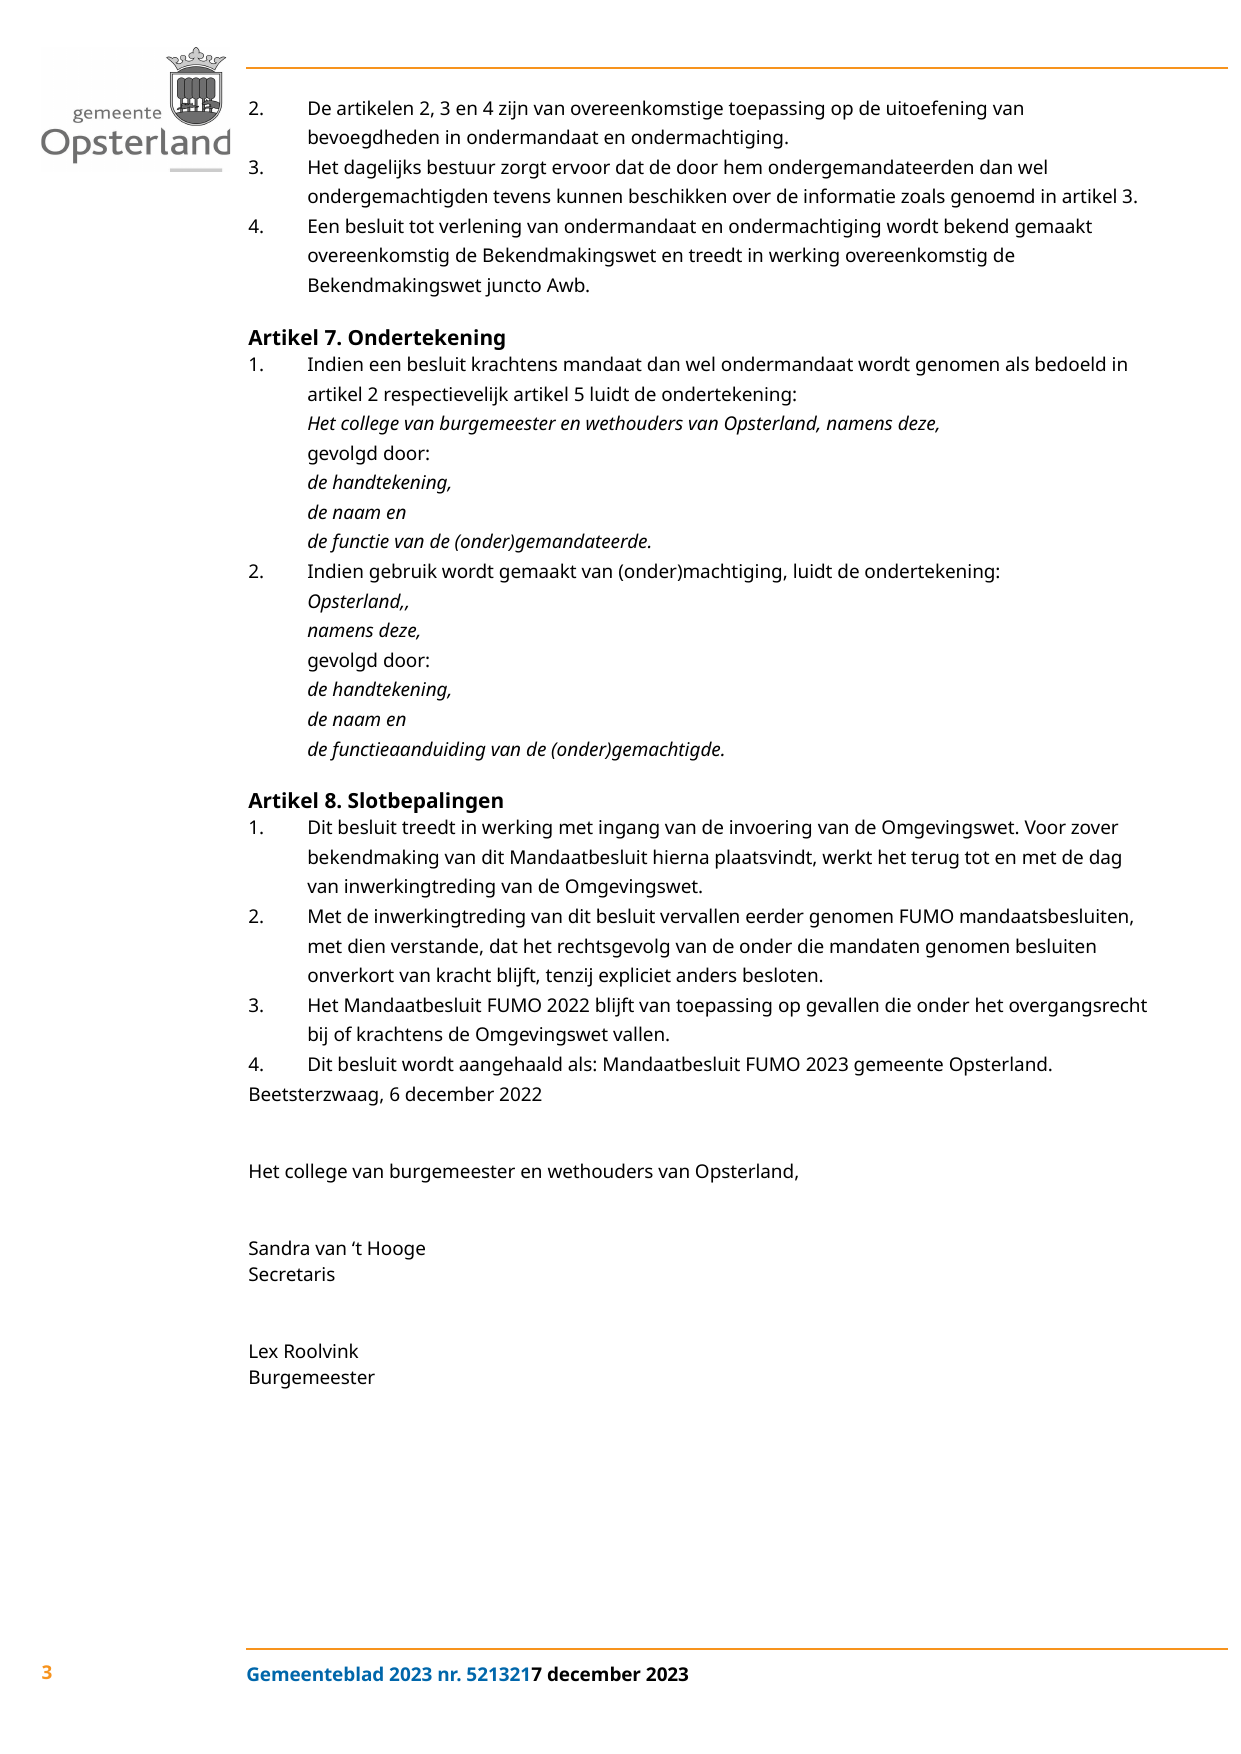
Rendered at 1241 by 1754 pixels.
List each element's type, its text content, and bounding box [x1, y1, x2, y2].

text Sandra van ‘t Hooge [248, 1235, 1152, 1261]
list Indien gebruik wordt gemaakt van (onder)machtiging, luidt de ondertekening: [248, 558, 1152, 584]
list Het dagelijks bestuur zorgt ervoor dat de door hem ondergemandateerden dan wel ondergemachtigden tevens kunnen beschikken over de informatie zoals genoemd in artikel 3. [248, 154, 1152, 209]
list Met de inwerkingtreding van dit besluit vervallen eerder genomen FUMO mandaatsbesluiten, met dien verstande, dat het rechtsgevolg van de onder die mandaten genomen besluiten onverkort van kracht blijft, tenzij expliciet anders besloten. [248, 903, 1152, 988]
text Het college van burgemeester en wethouders van Opsterland, [248, 1158, 1152, 1184]
list Indien een besluit krachtens mandaat dan wel ondermandaat wordt genomen als bedoeld in artikel 2 respectievelijk artikel 5 luidt de ondertekening: [248, 351, 1152, 406]
list Een besluit tot verlening van ondermandaat en ondermachtiging wordt bekend gemaakt overeenkomstig de Bekendmakingswet en treedt in werking overeenkomstig de Bekendmakingswet juncto Awb. [248, 213, 1152, 298]
list De artikelen 2, 3 en 4 zijn van overeenkomstige toepassing op de uitoefening van bevoegdheden in ondermandaat en ondermachtiging. [248, 95, 1152, 150]
list Het Mandaatbesluit FUMO 2022 blijft van toepassing op gevallen die onder het overgangsrecht bij of krachtens de Omgevingswet vallen. [248, 992, 1152, 1047]
list Opsterland,, [248, 588, 1152, 613]
text Lex Roolvink [248, 1338, 1152, 1364]
text Beetsterzwaag, 6 december 2022 [248, 1081, 1152, 1107]
list namens deze, [248, 617, 1152, 643]
list de naam en [248, 499, 1152, 525]
text Artikel 7. Ondertekening [248, 323, 1152, 351]
list Dit besluit wordt aangehaald als: Mandaatbesluit FUMO 2023 gemeente Opsterland. [248, 1051, 1152, 1077]
text Secretaris [248, 1261, 1152, 1287]
list de functie van de (onder)gemandateerde. [248, 529, 1152, 554]
list de naam en [248, 706, 1152, 732]
picture [41, 47, 231, 172]
text Burgemeester [248, 1364, 1152, 1389]
text Artikel 8. Slotbepalingen [248, 786, 1152, 814]
list Het college van burgemeester en wethouders van Opsterland, namens deze, [248, 410, 1152, 436]
list de handtekening, [248, 677, 1152, 702]
list de handtekening, [248, 469, 1152, 495]
list Dit besluit treedt in werking met ingang van de invoering van de Omgevingswet. Voor zover bekendmaking van dit Mandaatbesluit hierna plaatsvindt, werkt het terug tot en met de dag van inwerkingtreding van de Omgevingswet. [248, 814, 1152, 899]
list gevolgd door: [248, 440, 1152, 466]
list gevolgd door: [248, 647, 1152, 673]
list de functieaanduiding van de (onder)gemachtigde. [248, 736, 1152, 761]
